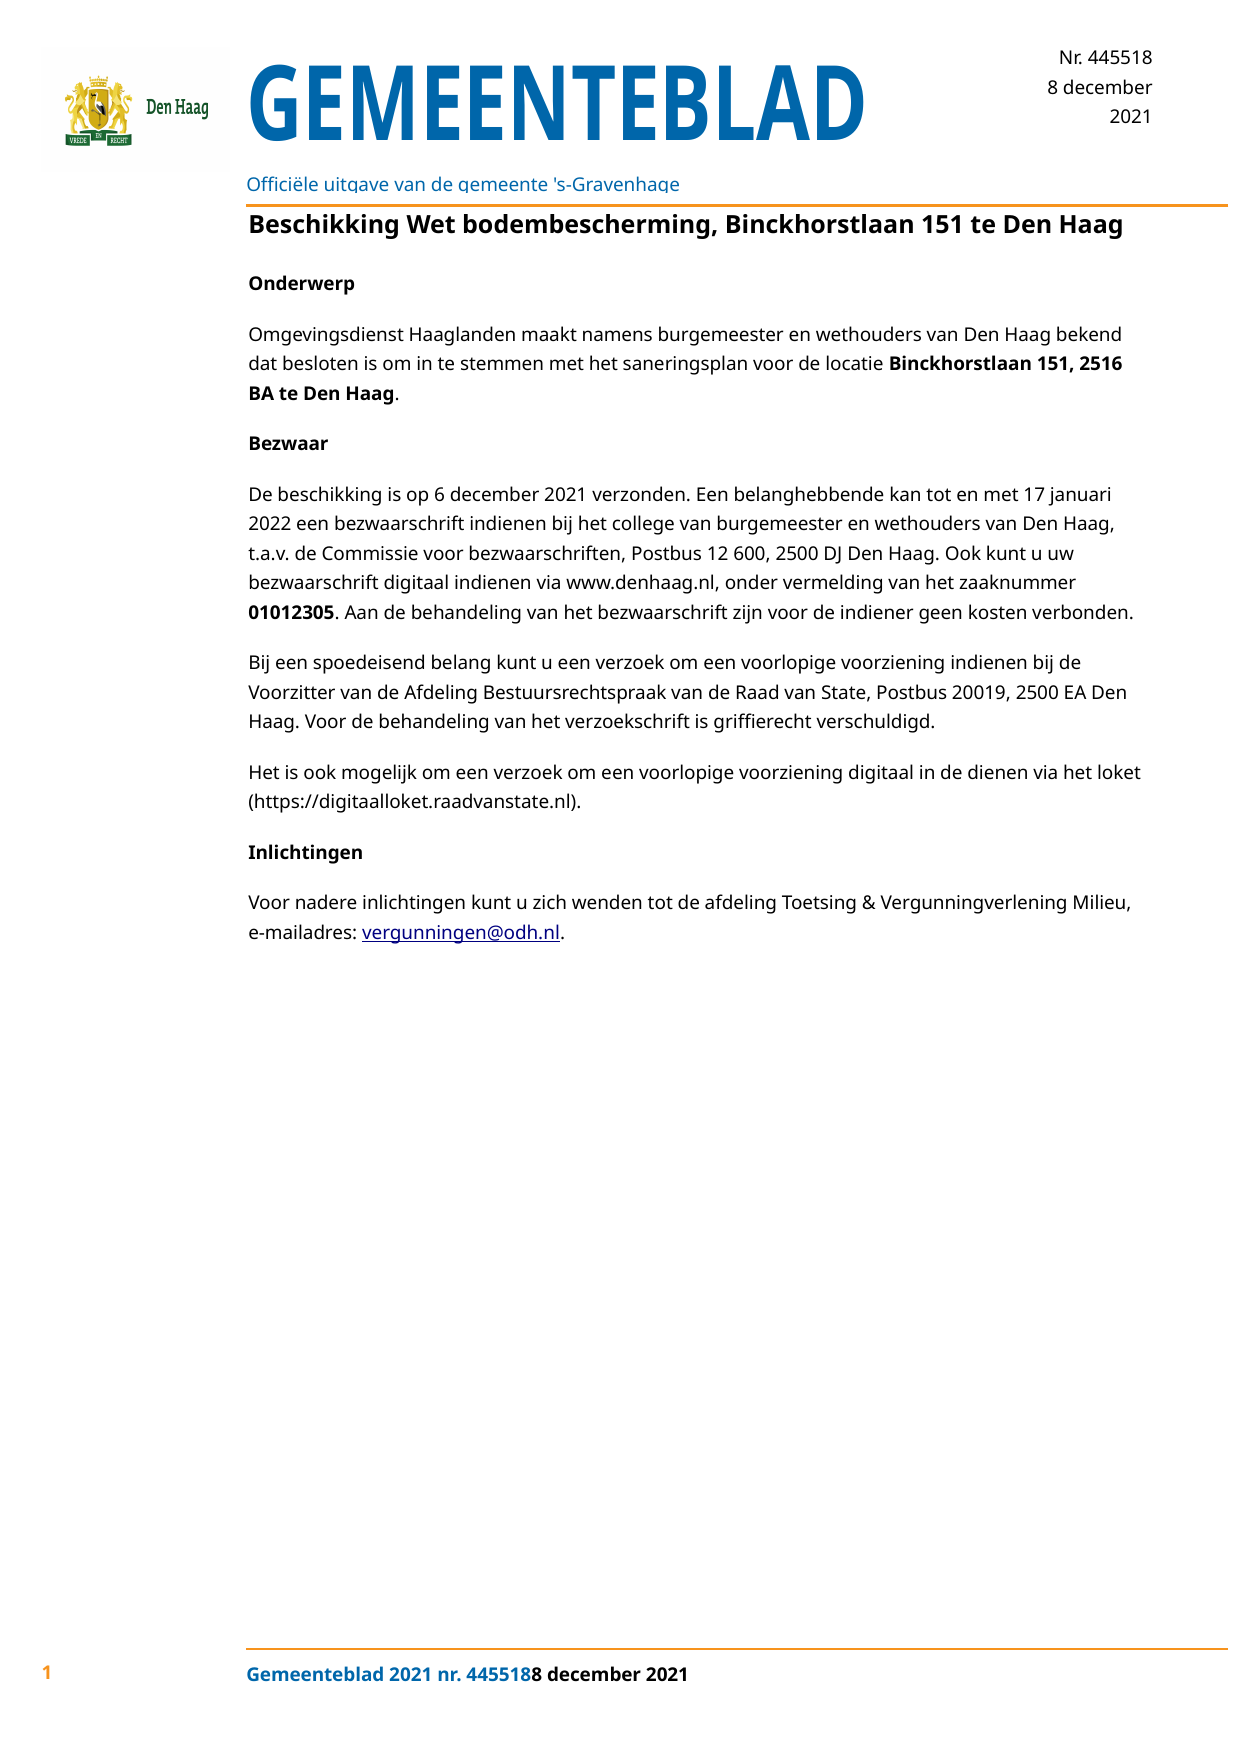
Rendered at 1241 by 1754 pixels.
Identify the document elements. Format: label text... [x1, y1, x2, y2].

text Omgevingsdienst Haaglanden maakt namens burgemeester en wethouders van Den Haag bekend dat besloten is om in te stemmen met het saneringsplan voor de locatie Binckhorstlaan 151, 2516 BA te Den Haag. [248, 321, 1152, 406]
text Bij een spoedeisend belang kunt u een verzoek om een voorlopige voorziening indienen bij de Voorzitter van de Afdeling Bestuursrechtspraak van de Raad van State, Postbus 20019, 2500 EA Den Haag. Voor de behandeling van het verzoekschrift is griffierecht verschuldigd. [248, 649, 1152, 734]
text Inlichtingen [248, 839, 1152, 865]
text Bezwaar [248, 430, 1152, 456]
text Voor nadere inlichtingen kunt u zich wenden tot de afdeling Toetsing & Vergunningverlening Milieu, e-mailadres: vergunningen@odh.nl. [248, 889, 1152, 945]
text Onderwerp [248, 270, 1152, 296]
picture [41, 47, 231, 172]
text Het is ook mogelijk om een verzoek om een voorlopige voorziening digitaal in de dienen via het loket (https://digitaalloket.raadvanstate.nl). [248, 759, 1152, 814]
text Beschikking Wet bodembescherming, Binckhorstlaan 151 te Den Haag [248, 207, 1152, 241]
text De beschikking is op 6 december 2021 verzonden. Een belanghebbende kan tot en met 17 januari 2022 een bezwaarschrift indienen bij het college van burgemeester en wethouders van Den Haag, t.a.v. de Commissie voor bezwaarschriften, Postbus 12 600, 2500 DJ Den Haag. Ook kunt u uw bezwaarschrift digitaal indienen via www.denhaag.nl, onder vermelding van het zaaknummer 01012305. Aan de behandeling van het bezwaarschrift zijn voor de indiener geen kosten verbonden. [248, 481, 1152, 625]
